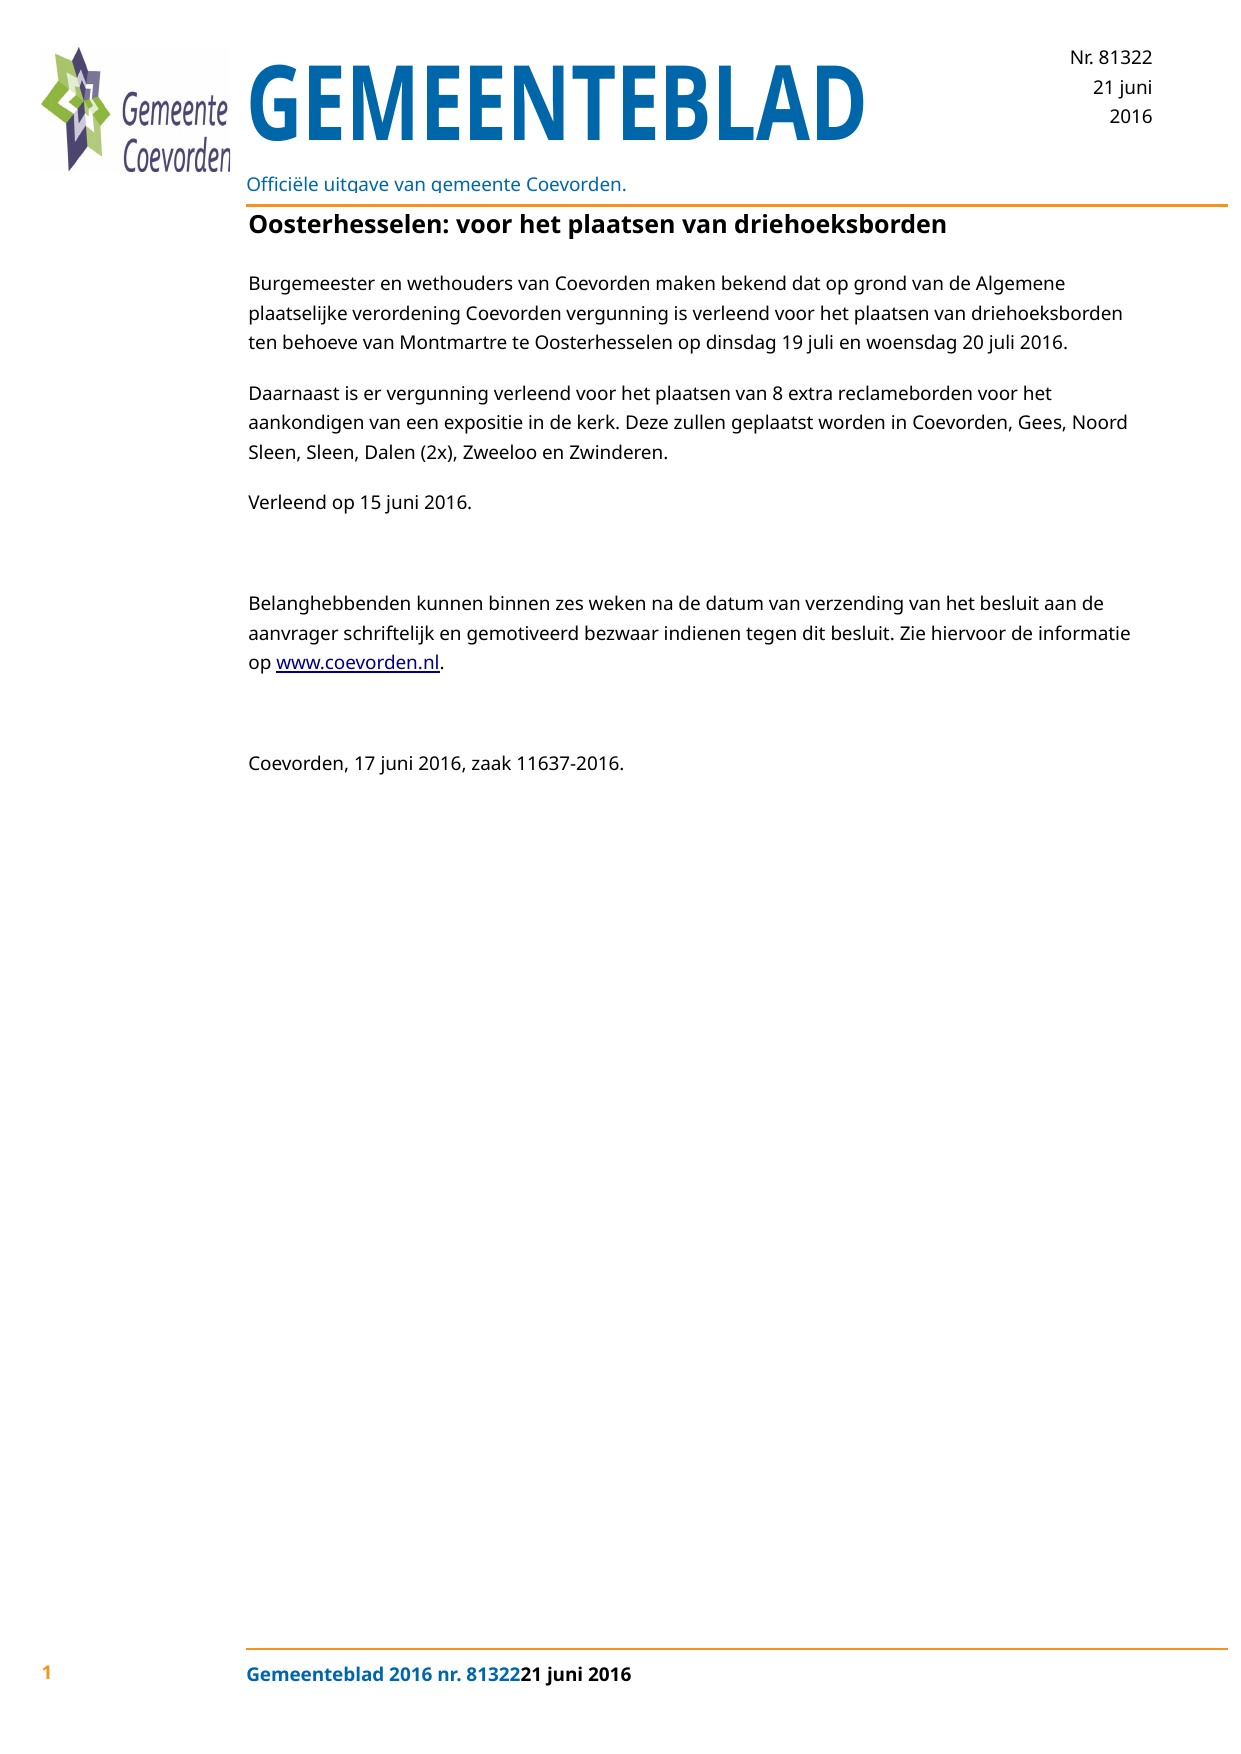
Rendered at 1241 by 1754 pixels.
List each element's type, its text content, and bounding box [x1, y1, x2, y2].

text Oosterhesselen: voor het plaatsen van driehoeksborden [248, 207, 1152, 241]
text Belanghebbenden kunnen binnen zes weken na de datum van verzending van het besluit aan de aanvrager schriftelijk en gemotiveerd bezwaar indienen tegen dit besluit. Zie hiervoor de informatie op www.coevorden.nl. [248, 590, 1152, 675]
text Daarnaast is er vergunning verleend voor het plaatsen van 8 extra reclameborden voor het aankondigen van een expositie in de kerk. Deze zullen geplaatst worden in Coevorden, Gees, Noord Sleen, Sleen, Dalen (2x), Zweeloo en Zwinderen. [248, 380, 1152, 465]
text Verleend op 15 juni 2016. [248, 489, 1152, 515]
text Coevorden, 17 juni 2016, zaak 11637-2016. [248, 750, 1152, 776]
text Burgemeester en wethouders van Coevorden maken bekend dat op grond van de Algemene plaatselijke verordening Coevorden vergunning is verleend voor het plaatsen van driehoeksborden ten behoeve van Montmartre te Oosterhesselen op dinsdag 19 juli en woensdag 20 juli 2016. [248, 270, 1152, 355]
picture [41, 47, 231, 172]
